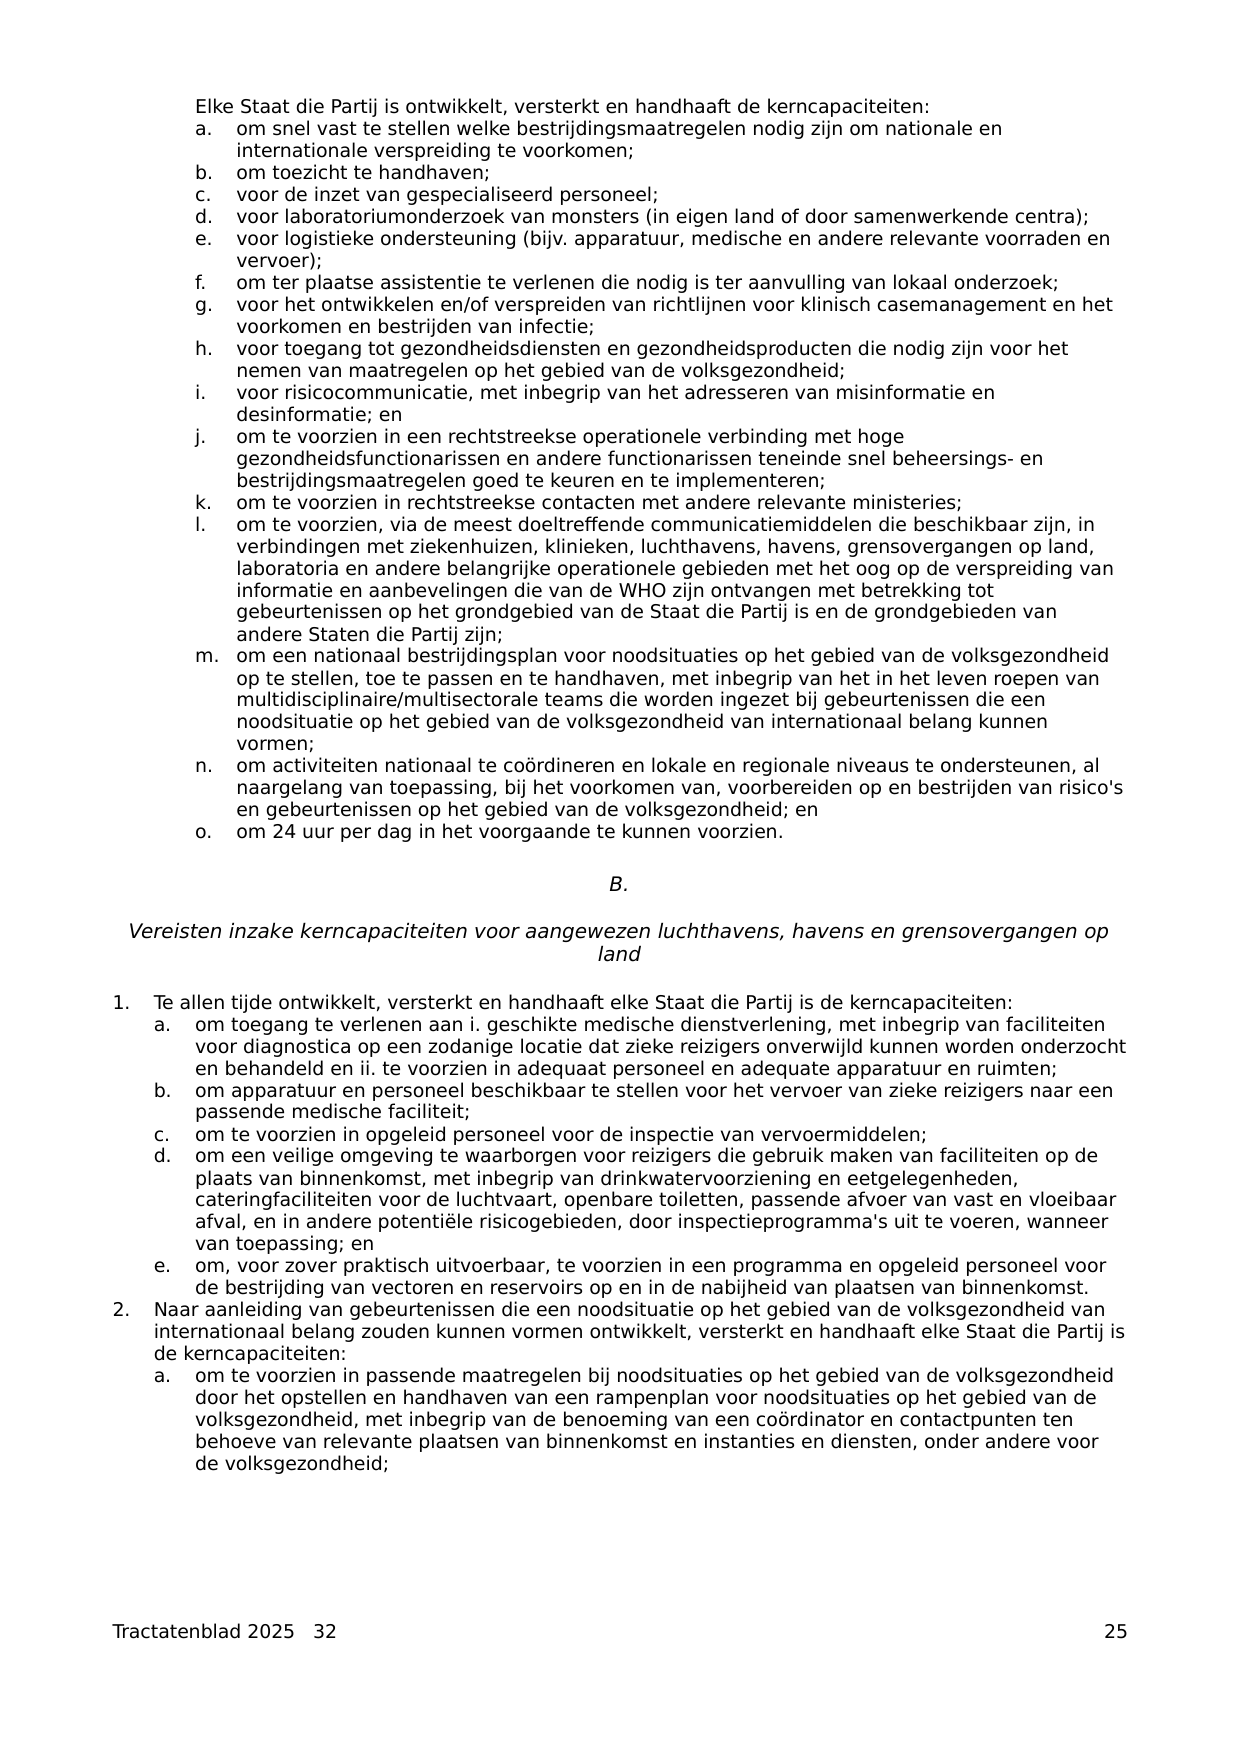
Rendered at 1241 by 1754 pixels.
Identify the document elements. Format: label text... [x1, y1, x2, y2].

text a. om te voorzien in passende maatregelen bij noodsituaties op het gebied van de volksgezondheid door het opstellen en handhaven van een rampenplan voor noodsituaties op het gebied van de volksgezondheid, met inbegrip van de benoeming van een coördinator en contactpunten ten behoeve van relevante plaatsen van binnenkomst en instanties en diensten, onder andere voor de volksgezondheid; [153, 1365, 1128, 1475]
text f. om ter plaatse assistentie te verlenen die nodig is ter aanvulling van lokaal onderzoek; [195, 272, 1128, 294]
text d. om een veilige omgeving te waarborgen voor reizigers die gebruik maken van faciliteiten op de plaats van binnenkomst, met inbegrip van drinkwatervoorziening en eetgelegenheden, cateringfaciliteiten voor de luchtvaart, openbare toiletten, passende afvoer van vast en vloeibaar afval, en in andere potentiële risicogebieden, door inspectieprogramma's uit te voeren, wanneer van toepassing; en [153, 1145, 1128, 1255]
text e. om, voor zover praktisch uitvoerbaar, te voorzien in een programma en opgeleid personeel voor de bestrijding van vectoren en reservoirs op en in de nabijheid van plaatsen van binnenkomst. [153, 1255, 1128, 1299]
text i. voor risicocommunicatie, met inbegrip van het adresseren van misinformatie en desinformatie; en [195, 382, 1128, 426]
text Elke Staat die Partij is ontwikkelt, versterkt en handhaaft de kerncapaciteiten: [195, 96, 1128, 118]
text 2. Naar aanleiding van gebeurtenissen die een noodsituatie op het gebied van de volksgezondheid van internationaal belang zouden kunnen vormen ontwikkelt, versterkt en handhaaft elke Staat die Partij is de kerncapaciteiten: [112, 1299, 1128, 1365]
text g. voor het ontwikkelen en/of verspreiden van richtlijnen voor klinisch casemanagement en het voorkomen en bestrijden van infectie; [195, 294, 1128, 338]
text d. voor laboratoriumonderzoek van monsters (in eigen land of door samenwerkende centra); [195, 206, 1128, 228]
text b. om toezicht te handhaven; [195, 162, 1128, 184]
text h. voor toegang tot gezondheidsdiensten en gezondheidsproducten die nodig zijn voor het nemen van maatregelen op het gebied van de volksgezondheid; [195, 338, 1128, 382]
text a. om snel vast te stellen welke bestrijdingsmaatregelen nodig zijn om nationale en internationale verspreiding te voorkomen; [195, 118, 1128, 162]
text k. om te voorzien in rechtstreekse contacten met andere relevante ministeries; [195, 492, 1128, 513]
text m. om een nationaal bestrijdingsplan voor noodsituaties op het gebied van de volksgezondheid op te stellen, toe te passen en te handhaven, met inbegrip van het in het leven roepen van multidisciplinaire/multisectorale teams die worden ingezet bij gebeurtenissen die een noodsituatie op het gebied van de volksgezondheid van internationaal belang kunnen vormen; [195, 645, 1128, 755]
text j. om te voorzien in een rechtstreekse operationele verbinding met hoge gezondheidsfunctionarissen en andere functionarissen teneinde snel beheersings- en bestrijdingsmaatregelen goed te keuren en te implementeren; [195, 426, 1128, 492]
text n. om activiteiten nationaal te coördineren en lokale en regionale niveaus te ondersteunen, al naargelang van toepassing, bij het voorkomen van, voorbereiden op en bestrijden van risico's en gebeurtenissen op het gebied van de volksgezondheid; en [195, 755, 1128, 821]
text 1. Te allen tijde ontwikkelt, versterkt en handhaaft elke Staat die Partij is de kerncapaciteiten: [112, 992, 1128, 1013]
text c. om te voorzien in opgeleid personeel voor de inspectie van vervoermiddelen; [153, 1123, 1128, 1145]
text b. om apparatuur en personeel beschikbaar te stellen voor het vervoer van zieke reizigers naar een passende medische faciliteit; [153, 1079, 1128, 1123]
text l. om te voorzien, via de meest doeltreffende communicatiemiddelen die beschikbaar zijn, in verbindingen met ziekenhuizen, klinieken, luchthavens, havens, grensovergangen op land, laboratoria en andere belangrijke operationele gebieden met het oog op de verspreiding van informatie en aanbevelingen die van de WHO zijn ontvangen met betrekking tot gebeurtenissen op het grondgebied van de Staat die Partij is en de grondgebieden van andere Staten die Partij zijn; [195, 513, 1128, 645]
text o. om 24 uur per dag in het voorgaande te kunnen voorzien. [195, 821, 1128, 843]
text e. voor logistieke ondersteuning (bijv. apparatuur, medische en andere relevante voorraden en vervoer); [195, 228, 1128, 272]
subtitle B. Vereisten inzake kerncapaciteiten voor aangewezen luchthavens, havens en grensovergangen op land [112, 873, 1128, 967]
text c. voor de inzet van gespecialiseerd personeel; [195, 184, 1128, 206]
text a. om toegang te verlenen aan i. geschikte medische dienstverlening, met inbegrip van faciliteiten voor diagnostica op een zodanige locatie dat zieke reizigers onverwijld kunnen worden onderzocht en behandeld en ii. te voorzien in adequaat personeel en adequate apparatuur en ruimten; [153, 1013, 1128, 1079]
